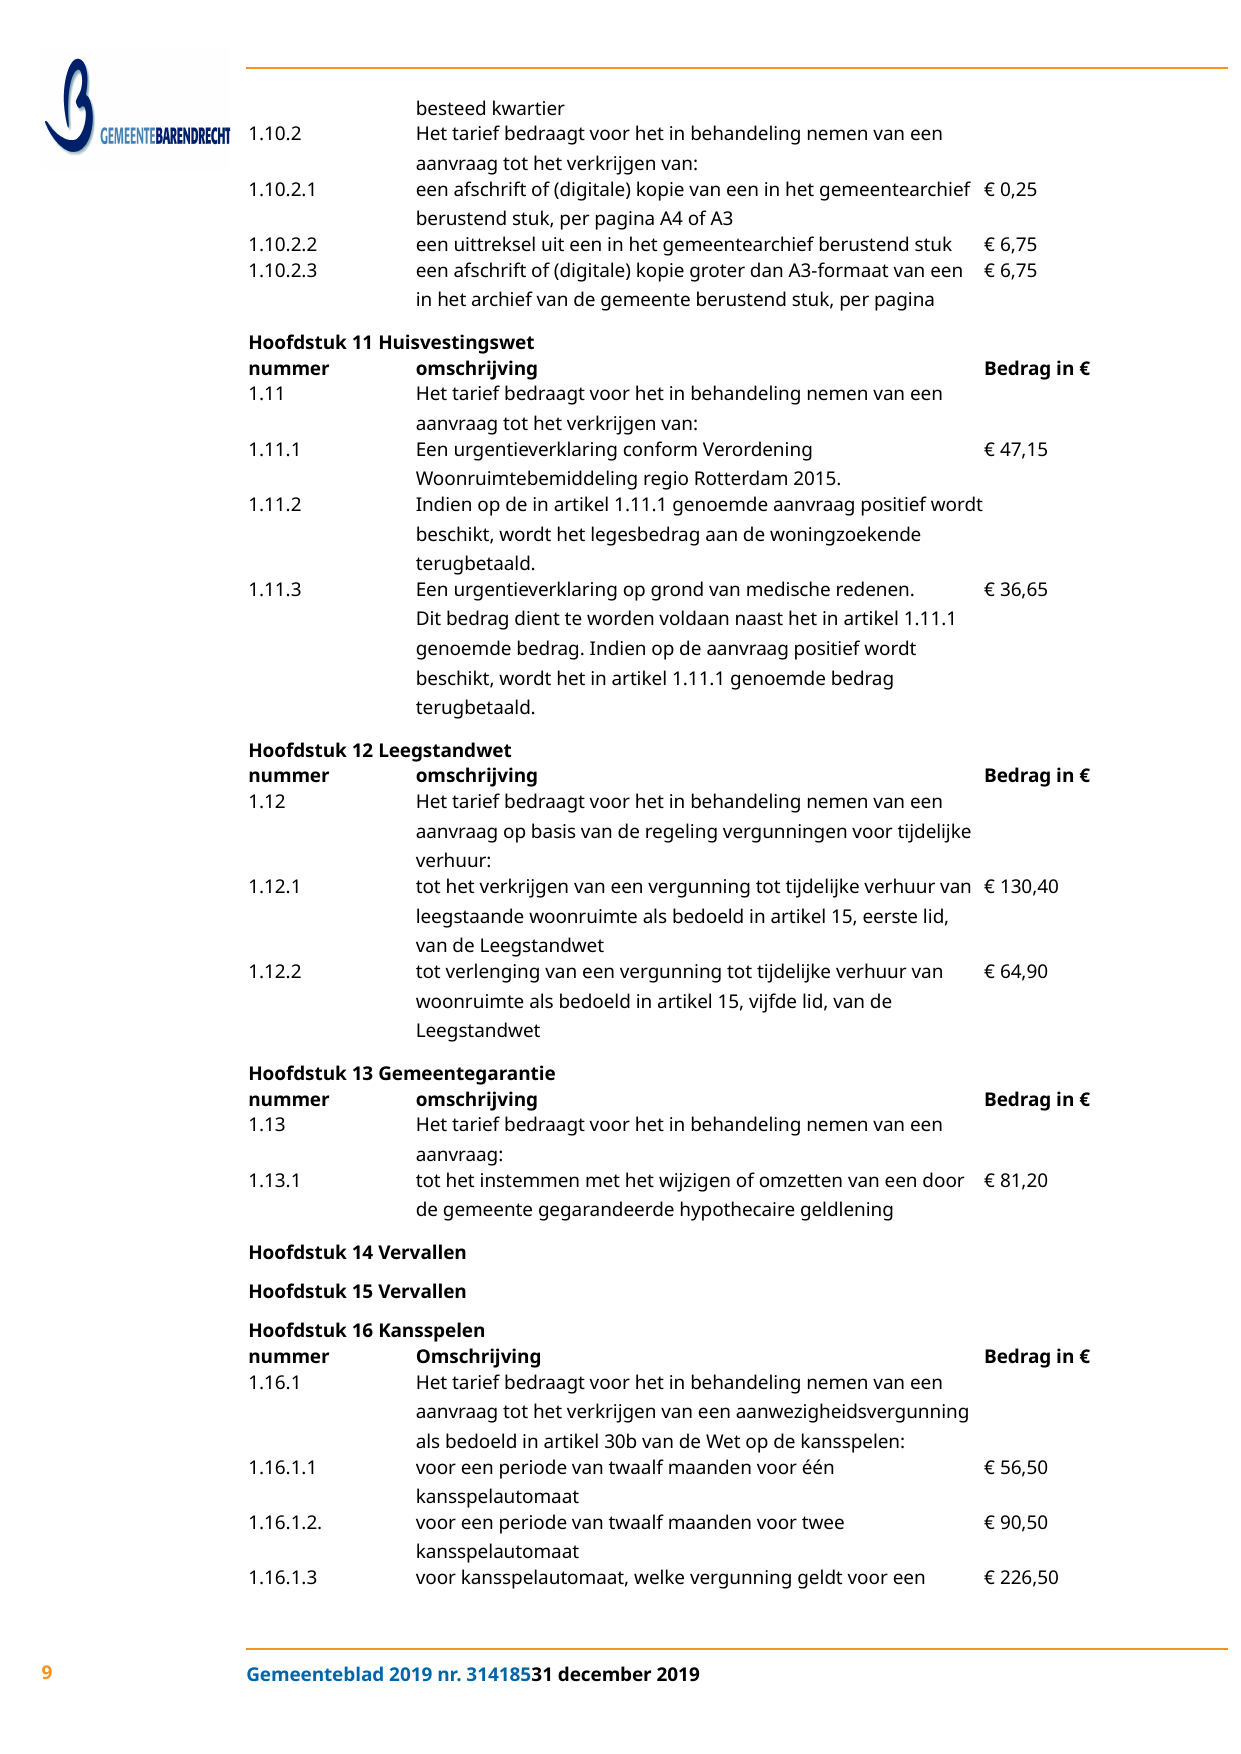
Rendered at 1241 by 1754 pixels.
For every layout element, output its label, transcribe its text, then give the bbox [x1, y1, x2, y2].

table_cell 1.16.1.1 [248, 1454, 416, 1509]
table_cell 1.16.1 [248, 1369, 416, 1454]
table_cell tot verlenging van een vergunning tot tijdelijke verhuur van woonruimte als bedoeld in artikel 15, vijfde lid, van de Leegstandwet [416, 958, 984, 1043]
text Hoofdstuk 15 Vervallen [248, 1278, 1152, 1304]
table_cell € 90,50 [984, 1509, 1152, 1564]
table_cell [248, 95, 416, 121]
table_cell 1.12 [248, 789, 416, 873]
table_cell 1.12.2 [248, 958, 416, 1043]
table_cell 1.11.3 [248, 576, 416, 720]
table_header omschrijving [416, 763, 984, 788]
table_cell 1.11 [248, 381, 416, 436]
text Hoofdstuk 11 Huisvestingswet [248, 329, 1152, 355]
text Hoofdstuk 12 Leegstandwet [248, 737, 1152, 763]
table_header Bedrag in € [984, 355, 1152, 381]
table_cell € 36,65 [984, 576, 1152, 720]
table_cell € 130,40 [984, 873, 1152, 958]
table_cell [984, 1111, 1152, 1167]
table_cell voor een periode van twaalf maanden voor één kansspelautomaat [416, 1454, 984, 1509]
table_cell 1.10.2.3 [248, 257, 416, 312]
table_cell Indien op de in artikel 1.11.1 genoemde aanvraag positief wordt beschikt, wordt het legesbedrag aan de woningzoekende terugbetaald. [416, 491, 984, 576]
table_cell Het tarief bedraagt voor het in behandeling nemen van een aanvraag tot het verkrijgen van: [416, 381, 984, 436]
table_cell een afschrift of (digitale) kopie groter dan A3-formaat van een in het archief van de gemeente berustend stuk, per pagina [416, 257, 984, 312]
table_cell een afschrift of (digitale) kopie van een in het gemeentearchief berustend stuk, per pagina A4 of A3 [416, 176, 984, 231]
table_cell € 6,75 [984, 257, 1152, 312]
table_cell 1.16.1.3 [248, 1565, 416, 1590]
table_cell een uittreksel uit een in het gemeentearchief berustend stuk [416, 231, 984, 257]
table_cell 1.16.1.2. [248, 1509, 416, 1564]
table_cell € 226,50 [984, 1565, 1152, 1590]
table_cell 1.12.1 [248, 873, 416, 958]
table_cell 1.11.1 [248, 436, 416, 491]
table_cell [984, 95, 1152, 121]
table_cell 1.10.2 [248, 121, 416, 176]
table_cell [984, 789, 1152, 873]
table_cell 1.10.2.1 [248, 176, 416, 231]
table_header nummer [248, 1086, 416, 1111]
table_cell € 64,90 [984, 958, 1152, 1043]
table_cell 1.11.2 [248, 491, 416, 576]
text Hoofdstuk 16 Kansspelen [248, 1317, 1152, 1343]
table_cell 1.13 [248, 1111, 416, 1167]
table_header nummer [248, 763, 416, 788]
table_cell [984, 1369, 1152, 1454]
table_header Bedrag in € [984, 763, 1152, 788]
table_cell tot het instemmen met het wijzigen of omzetten van een door de gemeente gegarandeerde hypothecaire geldlening [416, 1167, 984, 1222]
table_cell 1.10.2.2 [248, 231, 416, 257]
table_cell € 47,15 [984, 436, 1152, 491]
table_cell voor kansspelautomaat, welke vergunning geldt voor een [416, 1565, 984, 1590]
table_cell Het tarief bedraagt voor het in behandeling nemen van een aanvraag op basis van de regeling vergunningen voor tijdelijke verhuur: [416, 789, 984, 873]
table_cell € 81,20 [984, 1167, 1152, 1222]
table_cell Het tarief bedraagt voor het in behandeling nemen van een aanvraag tot het verkrijgen van: [416, 121, 984, 176]
table_cell Het tarief bedraagt voor het in behandeling nemen van een aanvraag: [416, 1111, 984, 1167]
table_cell Een urgentieverklaring conform Verordening Woonruimtebemiddeling regio Rotterdam 2015. [416, 436, 984, 491]
table_cell € 6,75 [984, 231, 1152, 257]
text Hoofdstuk 13 Gemeentegarantie [248, 1060, 1152, 1086]
table_header Bedrag in € [984, 1086, 1152, 1111]
table_cell 1.13.1 [248, 1167, 416, 1222]
table_header Bedrag in € [984, 1343, 1152, 1369]
table_header omschrijving [416, 355, 984, 381]
picture [41, 47, 231, 172]
table_cell besteed kwartier [416, 95, 984, 121]
table_header nummer [248, 1343, 416, 1369]
table_cell Het tarief bedraagt voor het in behandeling nemen van een aanvraag tot het verkrijgen van een aanwezigheidsvergunning als bedoeld in artikel 30b van de Wet op de kansspelen: [416, 1369, 984, 1454]
text Hoofdstuk 14 Vervallen [248, 1239, 1152, 1264]
table_cell € 0,25 [984, 176, 1152, 231]
table_header nummer [248, 355, 416, 381]
table_cell € 56,50 [984, 1454, 1152, 1509]
table_cell Een urgentieverklaring op grond van medische redenen. Dit bedrag dient te worden voldaan naast het in artikel 1.11.1 genoemde bedrag. Indien op de aanvraag positief wordt beschikt, wordt het in artikel 1.11.1 genoemde bedrag terugbetaald. [416, 576, 984, 720]
table_cell [984, 121, 1152, 176]
table_header Omschrijving [416, 1343, 984, 1369]
table_header omschrijving [416, 1086, 984, 1111]
table_cell tot het verkrijgen van een vergunning tot tijdelijke verhuur van leegstaande woonruimte als bedoeld in artikel 15, eerste lid, van de Leegstandwet [416, 873, 984, 958]
table_cell voor een periode van twaalf maanden voor twee kansspelautomaat [416, 1509, 984, 1564]
table_cell [984, 381, 1152, 436]
table_cell [984, 491, 1152, 576]
